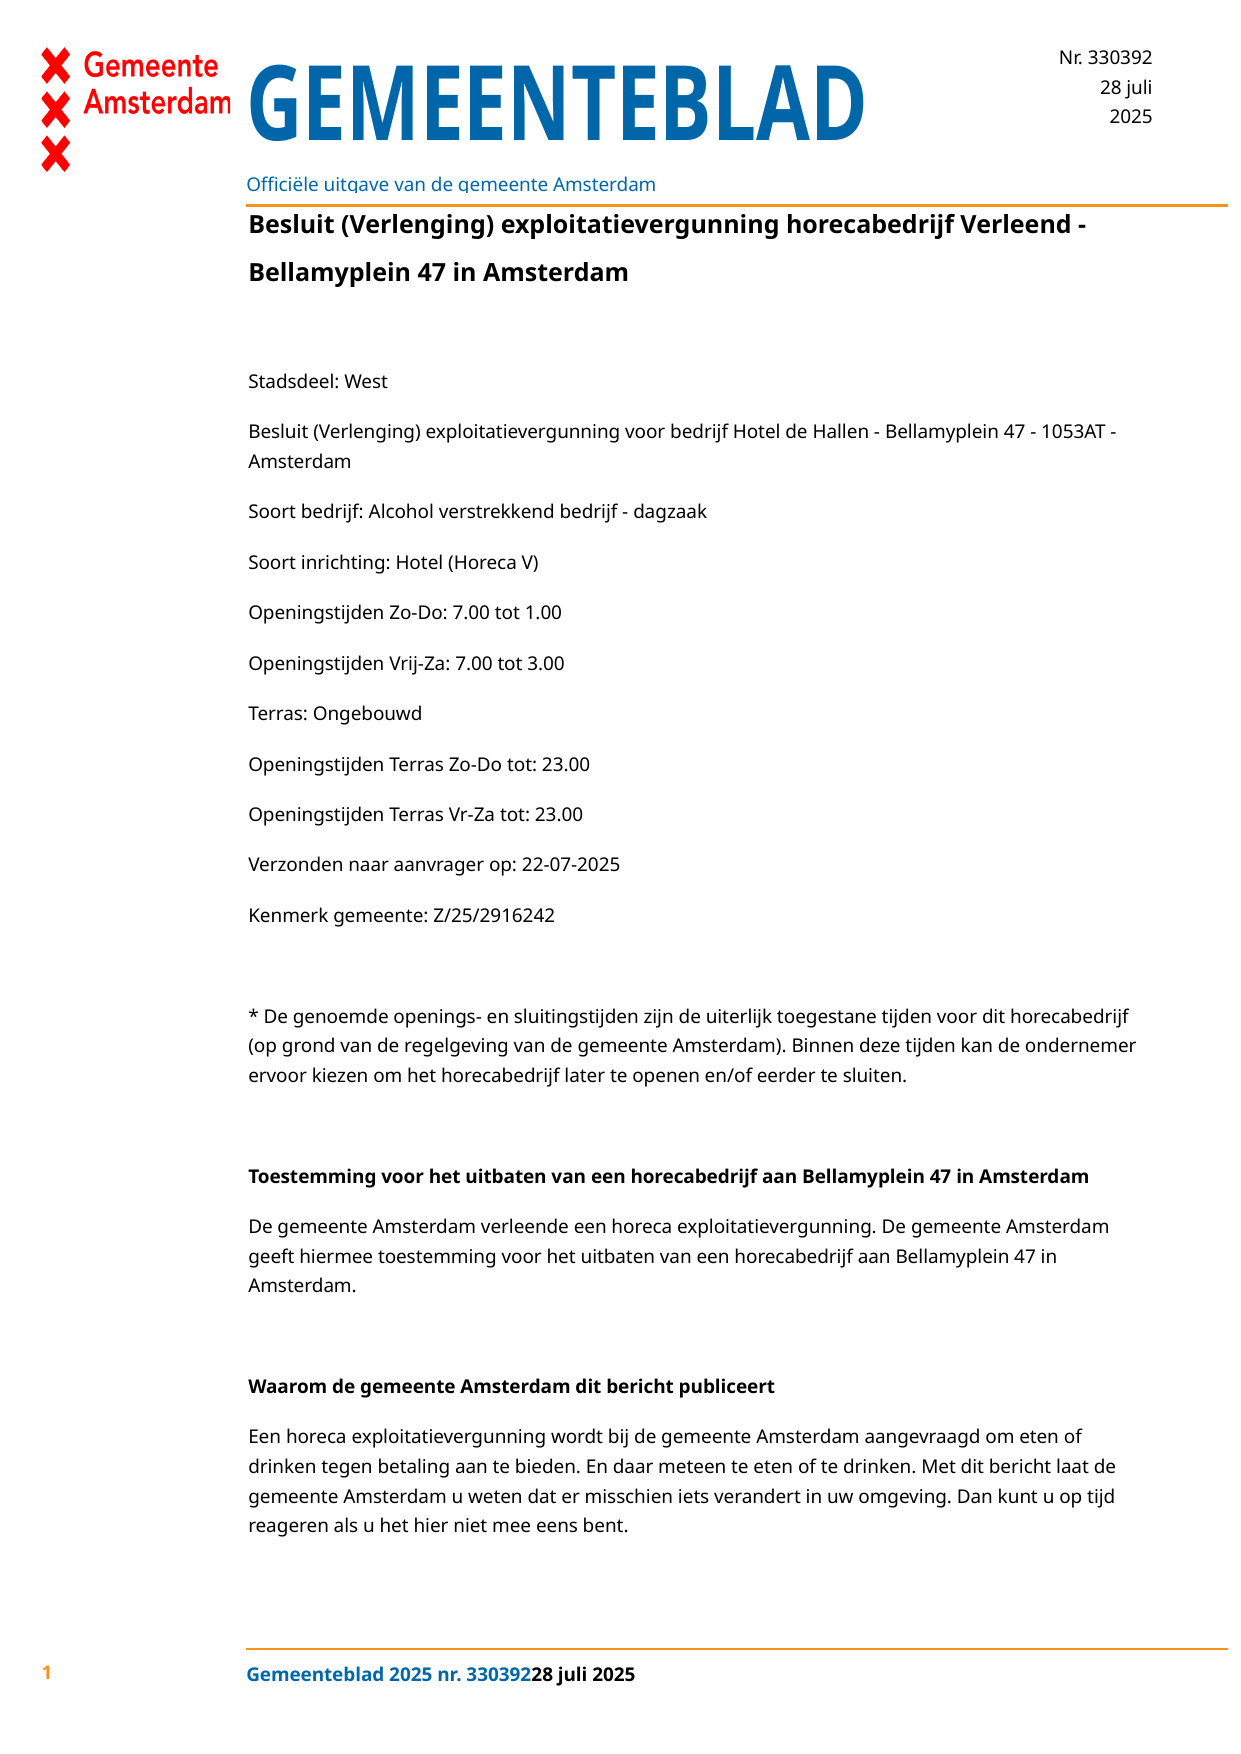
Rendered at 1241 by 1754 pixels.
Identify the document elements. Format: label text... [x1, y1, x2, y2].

text * De genoemde openings- en sluitingstijden zijn de uiterlijk toegestane tijden voor dit horecabedrijf (op grond van de regelgeving van de gemeente Amsterdam). Binnen deze tijden kan de ondernemer ervoor kiezen om het horecabedrijf later te openen en/of eerder te sluiten. [248, 1003, 1152, 1088]
text Terras: Ongebouwd [248, 700, 1152, 726]
text Een horeca exploitatievergunning wordt bij de gemeente Amsterdam aangevraagd om eten of drinken tegen betaling aan te bieden. En daar meteen te eten of te drinken. Met dit bericht laat de gemeente Amsterdam u weten dat er misschien iets verandert in uw omgeving. Dan kunt u op tijd reageren als u het hier niet mee eens bent. [248, 1424, 1152, 1538]
text Verzonden naar aanvrager op: 22-07-2025 [248, 852, 1152, 877]
text Stadsdeel: West [248, 368, 1152, 394]
picture [41, 47, 231, 172]
text Besluit (Verlenging) exploitatievergunning horecabedrijf Verleend - Bellamyplein 47 in Amsterdam [248, 207, 1152, 288]
text Soort inrichting: Hotel (Horeca V) [248, 549, 1152, 575]
text Openingstijden Zo-Do: 7.00 tot 1.00 [248, 599, 1152, 625]
text Openingstijden Terras Zo-Do tot: 23.00 [248, 751, 1152, 777]
text Openingstijden Terras Vr-Za tot: 23.00 [248, 801, 1152, 827]
text Kenmerk gemeente: Z/25/2916242 [248, 902, 1152, 928]
text Openingstijden Vrij-Za: 7.00 tot 3.00 [248, 650, 1152, 676]
text Soort bedrijf: Alcohol verstrekkend bedrijf - dagzaak [248, 499, 1152, 524]
text Waarom de gemeente Amsterdam dit bericht publiceert [248, 1373, 1152, 1399]
text Toestemming voor het uitbaten van een horecabedrijf aan Bellamyplein 47 in Amsterdam [248, 1163, 1152, 1189]
text De gemeente Amsterdam verleende een horeca exploitatievergunning. De gemeente Amsterdam geeft hiermee toestemming voor het uitbaten van een horecabedrijf aan Bellamyplein 47 in Amsterdam. [248, 1213, 1152, 1298]
text Besluit (Verlenging) exploitatievergunning voor bedrijf Hotel de Hallen - Bellamyplein 47 - 1053AT - Amsterdam [248, 419, 1152, 474]
